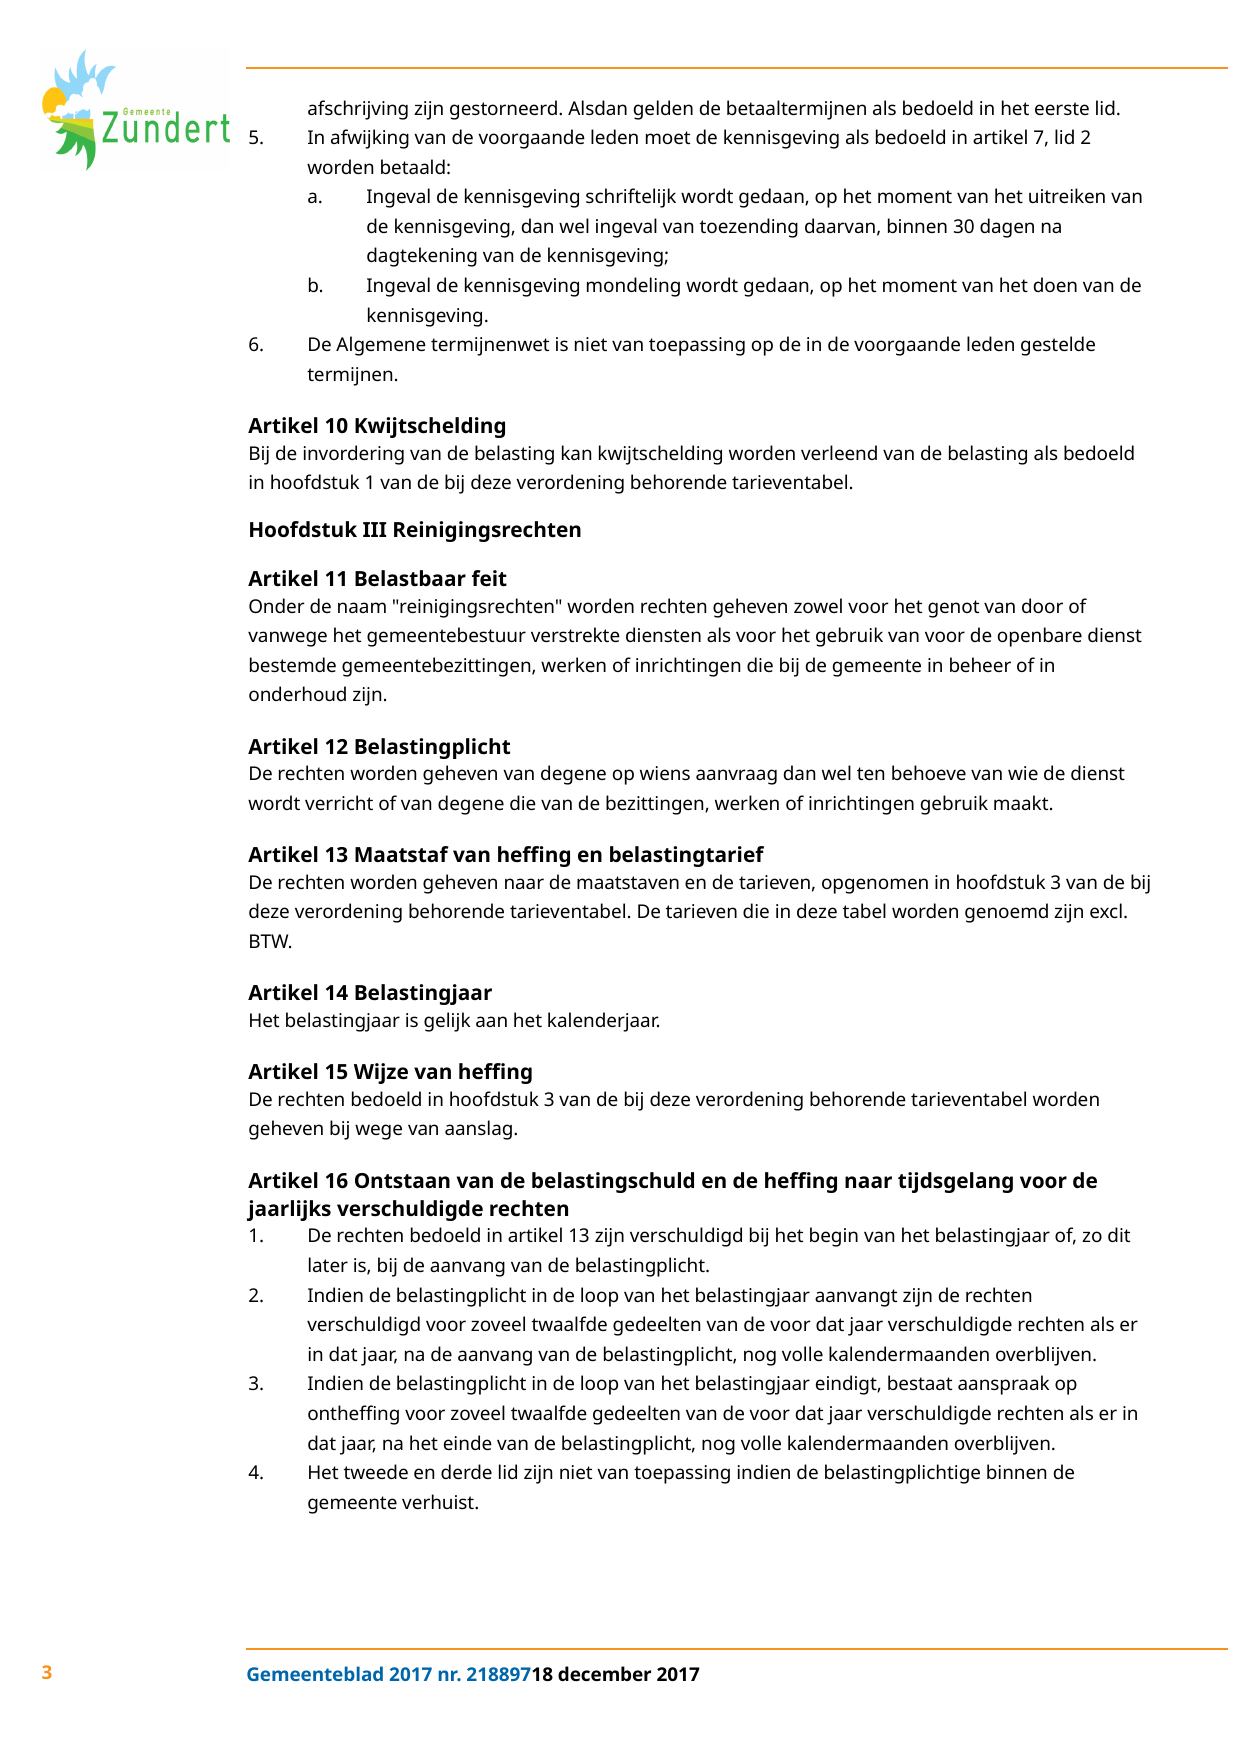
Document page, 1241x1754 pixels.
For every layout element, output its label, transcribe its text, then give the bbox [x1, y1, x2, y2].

text Artikel 16 Ontstaan van de belastingschuld en de heffing naar tijdsgelang voor de jaarlijks verschuldigde rechten [248, 1166, 1152, 1223]
text Artikel 13 Maatstaf van heffing en belastingtarief [248, 840, 1152, 869]
list Ingeval de kennisgeving mondeling wordt gedaan, op het moment van het doen van de kennisgeving. [307, 272, 1152, 328]
list Het tweede en derde lid zijn niet van toepassing indien de belastingplichtige binnen de gemeente verhuist. [248, 1459, 1152, 1514]
text De rechten worden geheven van degene op wiens aanvraag dan wel ten behoeve van wie de dienst wordt verricht of van degene die van de bezittingen, werken of inrichtingen gebruik maakt. [248, 760, 1152, 816]
list Indien de belastingplicht in de loop van het belastingjaar eindigt, bestaat aanspraak op ontheffing voor zoveel twaalfde gedeelten van de voor dat jaar verschuldigde rechten als er in dat jaar, na het einde van de belastingplicht, nog volle kalendermaanden overblijven. [248, 1371, 1152, 1455]
list Ingeval de kennisgeving schriftelijk wordt gedaan, op het moment van het uitreiken van de kennisgeving, dan wel ingeval van toezending daarvan, binnen 30 dagen na dagtekening van de kennisgeving; [307, 183, 1152, 268]
text De rechten worden geheven naar de maatstaven en de tarieven, opgenomen in hoofdstuk 3 van de bij deze verordening behorende tarieventabel. De tarieven die in deze tabel worden genoemd zijn excl. BTW. [248, 869, 1152, 954]
text Het belastingjaar is gelijk aan het kalenderjaar. [248, 1007, 1152, 1033]
text Artikel 12 Belastingplicht [248, 732, 1152, 760]
list afschrijving zijn gestorneerd. Alsdan gelden de betaaltermijnen als bedoeld in het eerste lid. [248, 95, 1152, 121]
text Bij de invordering van de belasting kan kwijtschelding worden verleend van de belasting als bedoeld in hoofdstuk 1 van de bij deze verordening behorende tarieventabel. [248, 440, 1152, 495]
list Indien de belastingplicht in de loop van het belastingjaar aanvangt zijn de rechten verschuldigd voor zoveel twaalfde gedeelten van de voor dat jaar verschuldigde rechten als er in dat jaar, na de aanvang van de belastingplicht, nog volle kalendermaanden overblijven. [248, 1282, 1152, 1367]
text Artikel 14 Belastingjaar [248, 978, 1152, 1007]
list De rechten bedoeld in artikel 13 zijn verschuldigd bij het begin van het belastingjaar of, zo dit later is, bij de aanvang van de belastingplicht. [248, 1223, 1152, 1278]
text Artikel 10 Kwijtschelding [248, 411, 1152, 440]
picture [41, 47, 231, 172]
list De Algemene termijnenwet is niet van toepassing op de in de voorgaande leden gestelde termijnen. [248, 331, 1152, 387]
list In afwijking van de voorgaande leden moet de kennisgeving als bedoeld in artikel 7, lid 2 worden betaald: [248, 124, 1152, 180]
text Artikel 11 Belastbaar feit [248, 564, 1152, 593]
text De rechten bedoeld in hoofdstuk 3 van de bij deze verordening behorende tarieventabel worden geheven bij wege van aanslag. [248, 1086, 1152, 1141]
text Hoofdstuk III Reinigingsrechten [248, 515, 1152, 543]
text Onder de naam "reinigingsrechten" worden rechten geheven zowel voor het genot van door of vanwege het gemeentebestuur verstrekte diensten als voor het gebruik van voor de openbare dienst bestemde gemeentebezittingen, werken of inrichtingen die bij de gemeente in beheer of in onderhoud zijn. [248, 593, 1152, 707]
text Artikel 15 Wijze van heffing [248, 1057, 1152, 1086]
